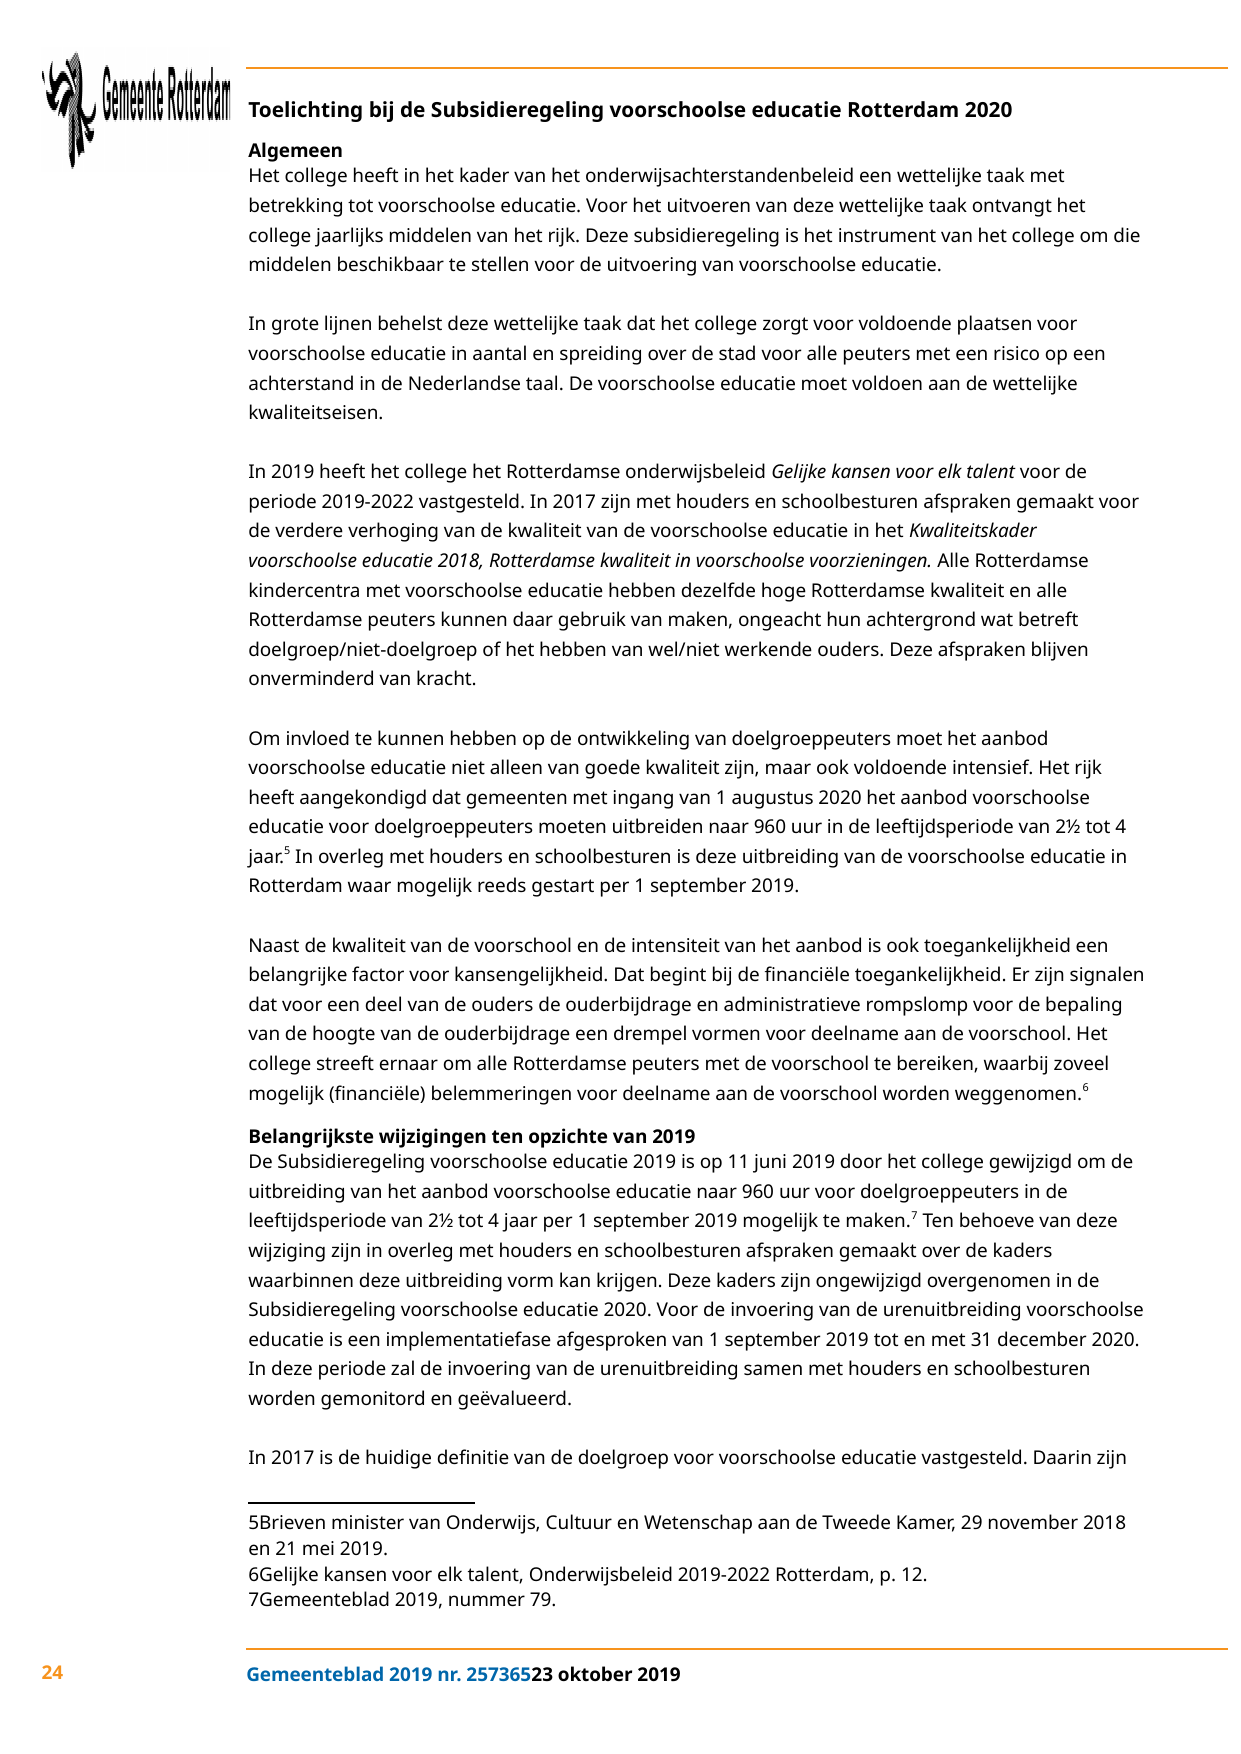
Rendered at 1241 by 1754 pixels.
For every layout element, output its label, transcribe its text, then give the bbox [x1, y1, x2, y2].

text Naast de kwaliteit van de voorschool en de intensiteit van het aanbod is ook toegankelijkheid een belangrijke factor voor kansengelijkheid. Dat begint bij de financiële toegankelijkheid. Er zijn signalen dat voor een deel van de ouders de ouderbijdrage en administratieve rompslomp voor de bepaling van de hoogte van de ouderbijdrage een drempel vormen voor deelname aan de voorschool. Het college streeft ernaar om alle Rotterdamse peuters met de voorschool te bereiken, waarbij zoveel mogelijk (financiële) belemmeringen voor deelname aan de voorschool worden weggenomen. [248, 932, 1152, 1105]
text Gelijke kansen voor elk talent, Onderwijsbeleid 2019-2022 Rotterdam, p. 12. [248, 1561, 1152, 1586]
text Gemeenteblad 2019, nummer 79. [248, 1586, 1152, 1612]
text Het college heeft in het kader van het onderwijsachterstandenbeleid een wettelijke taak met betrekking tot voorschoolse educatie. Voor het uitvoeren van deze wettelijke taak ontvangt het college jaarlijks middelen van het rijk. Deze subsidieregeling is het instrument van het college om die middelen beschikbaar te stellen voor de uitvoering van voorschoolse educatie. [248, 163, 1152, 277]
text In grote lijnen behelst deze wettelijke taak dat het college zorgt voor voldoende plaatsen voor voorschoolse educatie in aantal en spreiding over de stad voor alle peuters met een risico op een achterstand in de Nederlandse taal. De voorschoolse educatie moet voldoen aan de wettelijke kwaliteitseisen. [248, 311, 1152, 425]
picture [41, 47, 231, 172]
text In 2019 heeft het college het Rotterdamse onderwijsbeleid Gelijke kansen voor elk talent voor de periode 2019-2022 vastgesteld. In 2017 zijn met houders en schoolbesturen afspraken gemaakt voor de verdere verhoging van de kwaliteit van de voorschoolse educatie in het Kwaliteitskader voorschoolse educatie 2018, Rotterdamse kwaliteit in voorschoolse voorzieningen. Alle Rotterdamse kindercentra met voorschoolse educatie hebben dezelfde hoge Rotterdamse kwaliteit en alle Rotterdamse peuters kunnen daar gebruik van maken, ongeacht hun achtergrond wat betreft doelgroep/niet-doelgroep of het hebben van wel/niet werkende ouders. Deze afspraken blijven onverminderd van kracht. [248, 458, 1152, 691]
text Belangrijkste wijzigingen ten opzichte van 2019 [248, 1123, 1152, 1148]
text Brieven minister van Onderwijs, Cultuur en Wetenschap aan de Tweede Kamer, 29 november 2018 en 21 mei 2019. [248, 1509, 1152, 1561]
text Algemeen [248, 137, 1152, 163]
text De Subsidieregeling voorschoolse educatie 2019 is op 11 juni 2019 door het college gewijzigd om de uitbreiding van het aanbod voorschoolse educatie naar 960 uur voor doelgroeppeuters in de leeftijdsperiode van 2½ tot 4 jaar per 1 september 2019 mogelijk te maken. Ten behoeve van deze wijziging zijn in overleg met houders en schoolbesturen afspraken gemaakt over de kaders waarbinnen deze uitbreiding vorm kan krijgen. Deze kaders zijn ongewijzigd overgenomen in de Subsidieregeling voorschoolse educatie 2020. Voor de invoering van de urenuitbreiding voorschoolse educatie is een implementatiefase afgesproken van 1 september 2019 tot en met 31 december 2020. In deze periode zal de invoering van de urenuitbreiding samen met houders en schoolbesturen worden gemonitord en geëvalueerd. [248, 1148, 1152, 1411]
text Om invloed te kunnen hebben op de ontwikkeling van doelgroeppeuters moet het aanbod voorschoolse educatie niet alleen van goede kwaliteit zijn, maar ook voldoende intensief. Het rijk heeft aangekondigd dat gemeenten met ingang van 1 augustus 2020 het aanbod voorschoolse educatie voor doelgroeppeuters moeten uitbreiden naar 960 uur in de leeftijdsperiode van 2½ tot 4 jaar. In overleg met houders en schoolbesturen is deze uitbreiding van de voorschoolse educatie in Rotterdam waar mogelijk reeds gestart per 1 september 2019. [248, 725, 1152, 898]
text In 2017 is de huidige definitie van de doelgroep voor voorschoolse educatie vastgesteld. Daarin zijn [248, 1444, 1152, 1470]
text Toelichting bij de Subsidieregeling voorschoolse educatie Rotterdam 2020 [248, 95, 1152, 123]
